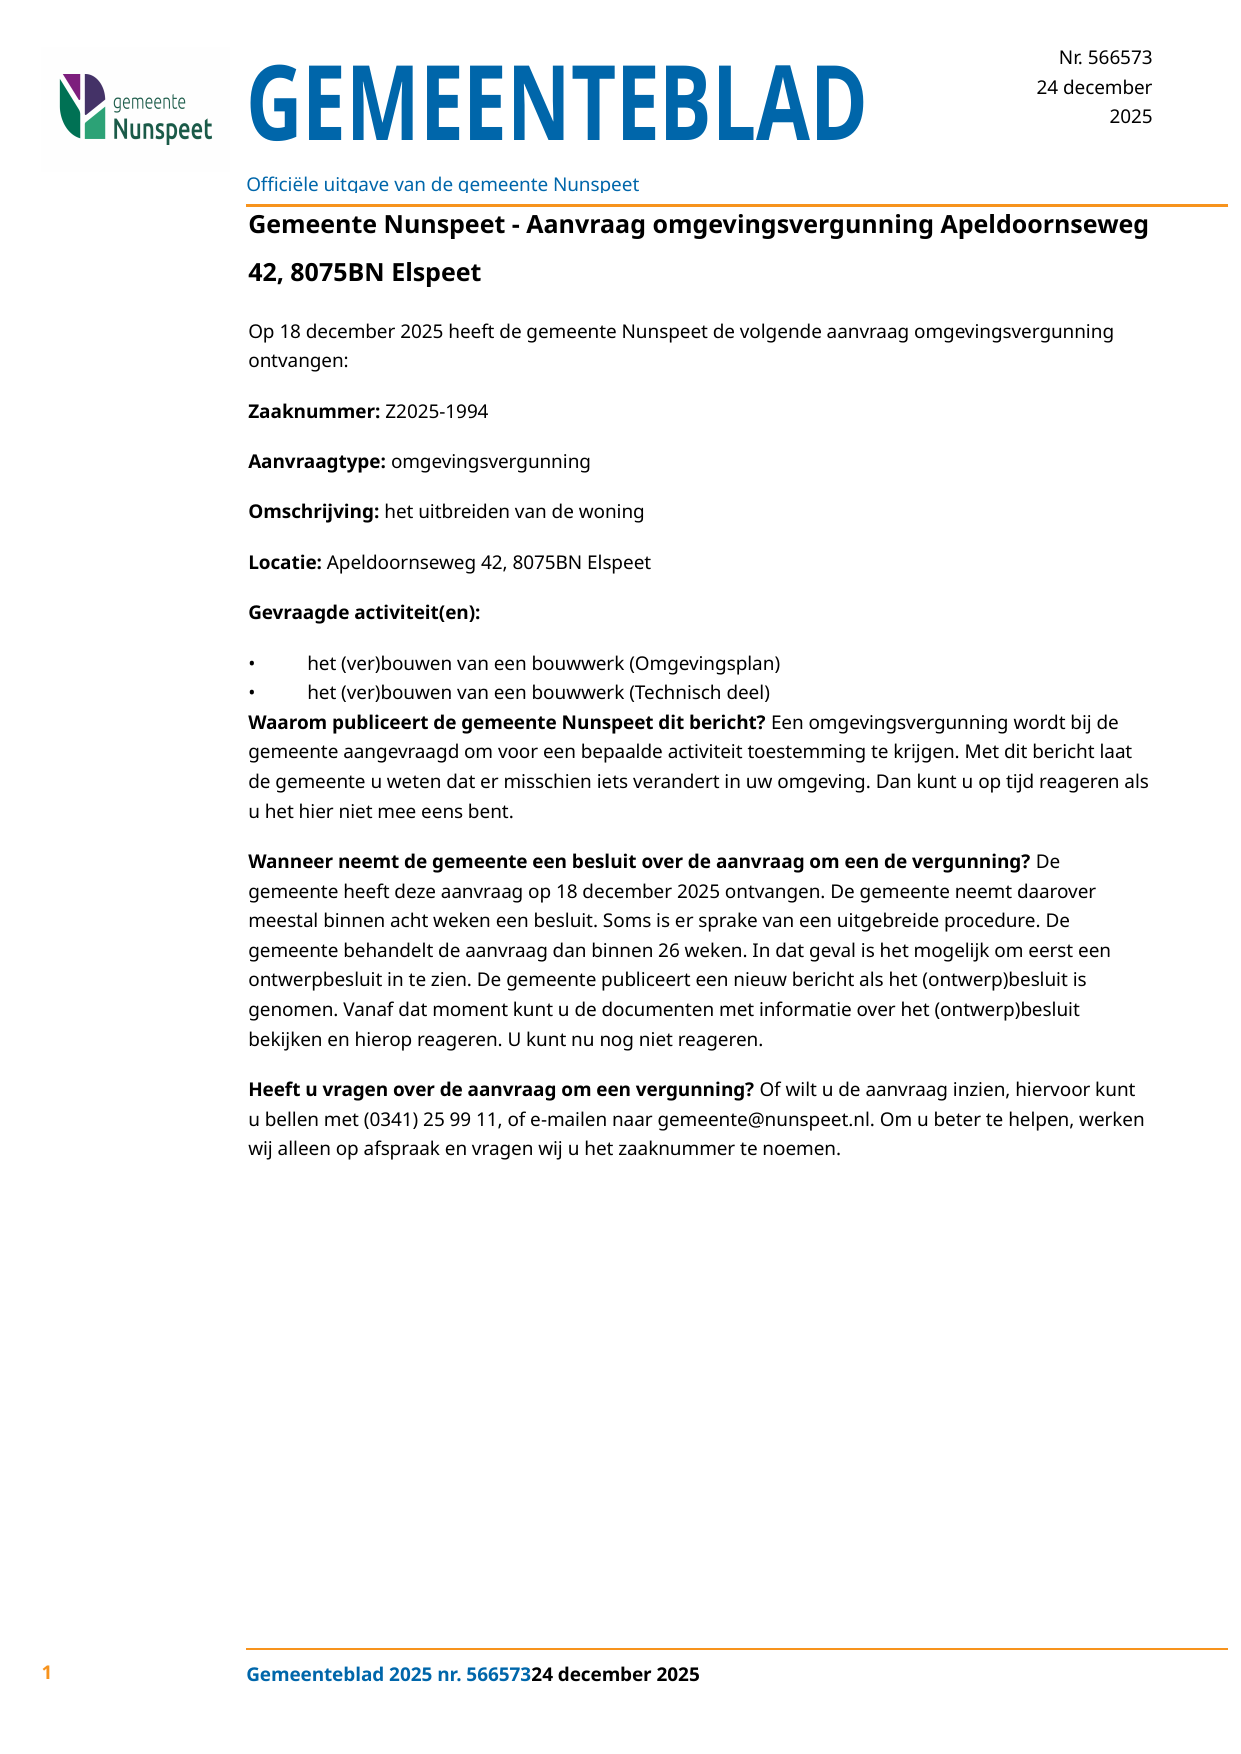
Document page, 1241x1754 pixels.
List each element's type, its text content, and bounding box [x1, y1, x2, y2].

list het (ver)bouwen van een bouwwerk (Technisch deel) [248, 679, 1152, 705]
text Locatie: Apeldoornseweg 42, 8075BN Elspeet [248, 549, 1152, 575]
text Aanvraagtype: omgevingsvergunning [248, 448, 1152, 474]
text Zaaknummer: Z2025-1994 [248, 398, 1152, 424]
text Heeft u vragen over de aanvraag om een vergunning? Of wilt u de aanvraag inzien, hiervoor kunt u bellen met (0341) 25 99 11, of e-mailen naar gemeente@nunspeet.nl. Om u beter te helpen, werken wij alleen op afspraak en vragen wij u het zaaknummer te noemen. [248, 1076, 1152, 1161]
text Gemeente Nunspeet - Aanvraag omgevingsvergunning Apeldoornseweg 42, 8075BN Elspeet [248, 207, 1152, 288]
list het (ver)bouwen van een bouwwerk (Omgevingsplan) [248, 650, 1152, 676]
text Waarom publiceert de gemeente Nunspeet dit bericht? Een omgevingsvergunning wordt bij de gemeente aangevraagd om voor een bepaalde activiteit toestemming te krijgen. Met dit bericht laat de gemeente u weten dat er misschien iets verandert in uw omgeving. Dan kunt u op tijd reageren als u het hier niet mee eens bent. [248, 709, 1152, 824]
text Omschrijving: het uitbreiden van de woning [248, 499, 1152, 524]
text Gevraagde activiteit(en): [248, 599, 1152, 625]
text Wanneer neemt de gemeente een besluit over de aanvraag om een de vergunning? De gemeente heeft deze aanvraag op 18 december 2025 ontvangen. De gemeente neemt daarover meestal binnen acht weken een besluit. Soms is er sprake van een uitgebreide procedure. De gemeente behandelt de aanvraag dan binnen 26 weken. In dat geval is het mogelijk om eerst een ontwerpbesluit in te zien. De gemeente publiceert een nieuw bericht als het (ontwerp)besluit is genomen. Vanaf dat moment kunt u de documenten met informatie over het (ontwerp)besluit bekijken en hierop reageren. U kunt nu nog niet reageren. [248, 848, 1152, 1052]
text Op 18 december 2025 heeft de gemeente Nunspeet de volgende aanvraag omgevingsvergunning ontvangen: [248, 318, 1152, 373]
picture [41, 47, 231, 172]
